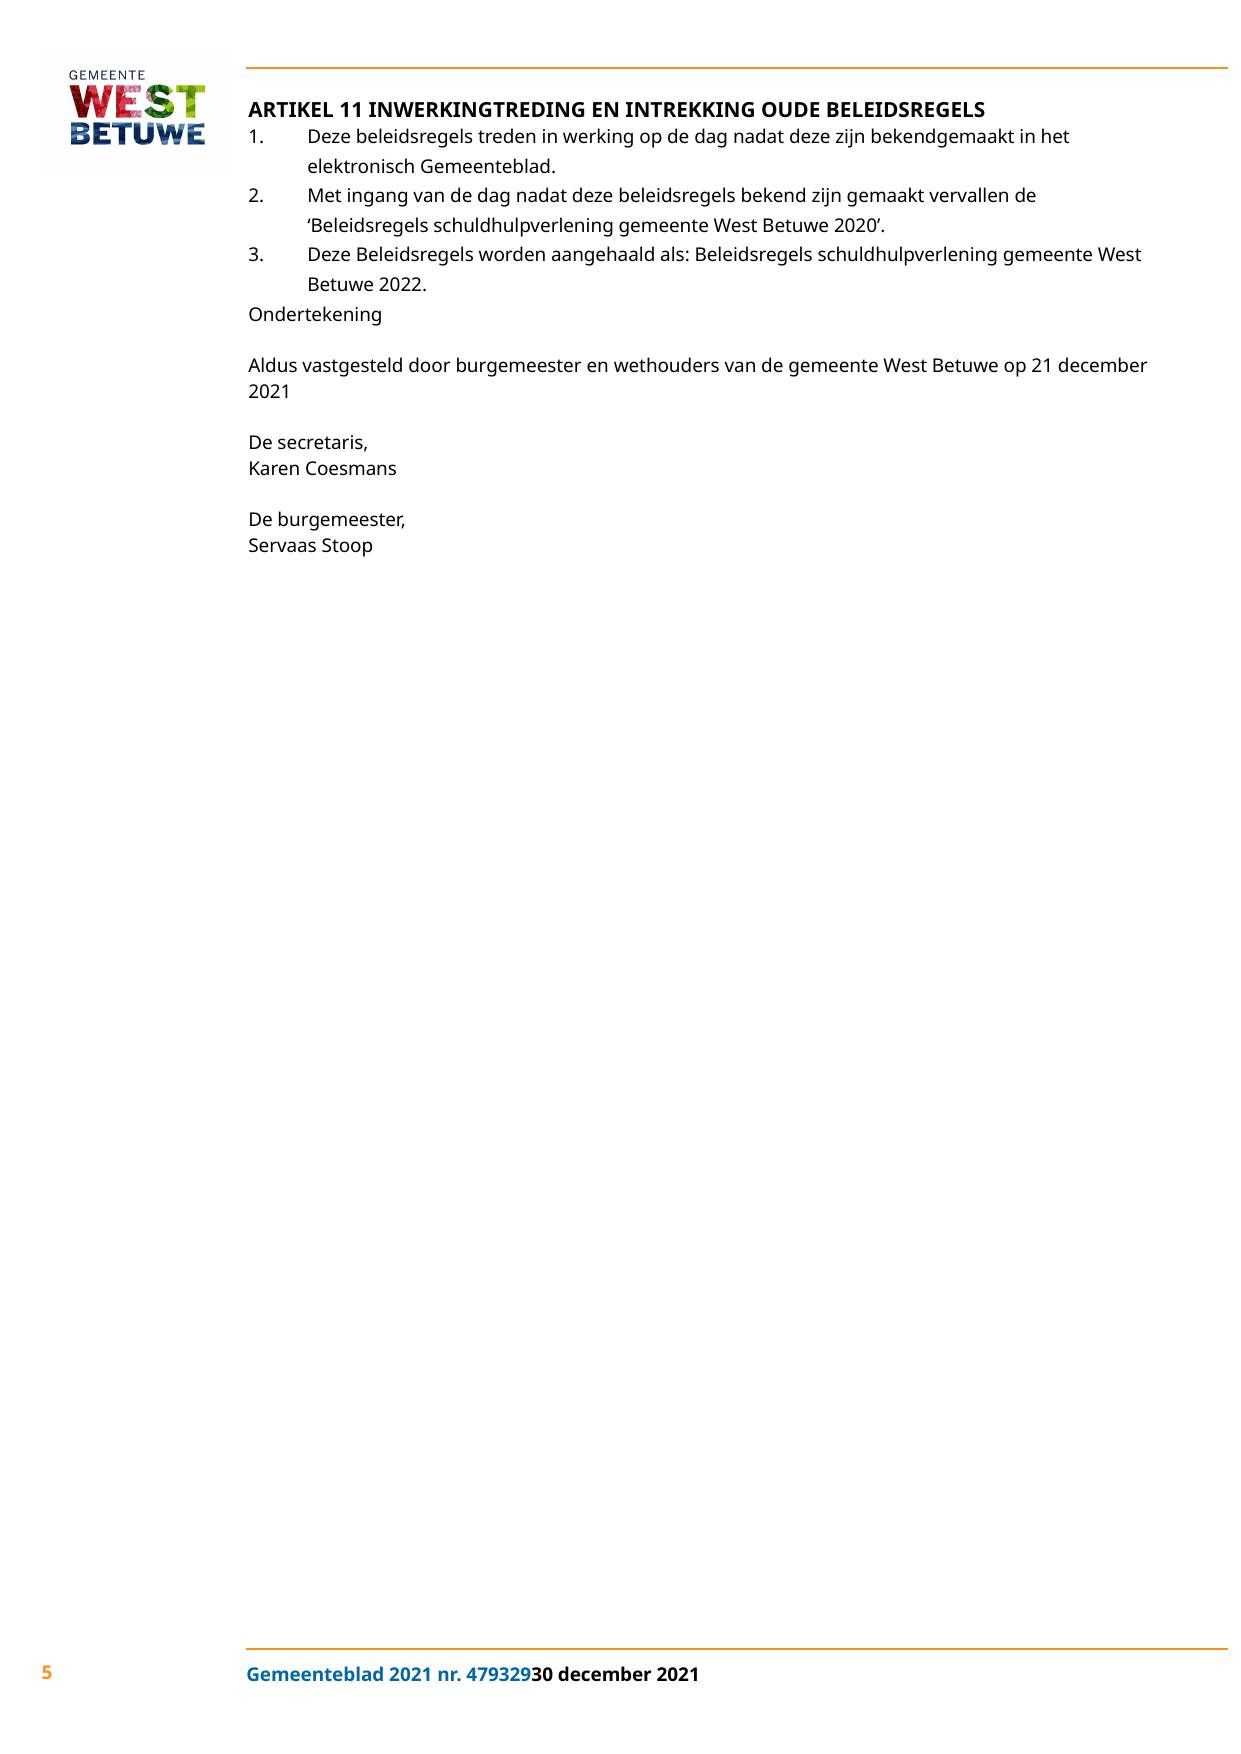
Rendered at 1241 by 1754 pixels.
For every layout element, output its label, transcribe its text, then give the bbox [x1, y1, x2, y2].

text Servaas Stoop [248, 532, 1152, 558]
picture [41, 47, 231, 172]
text De burgemeester, [248, 507, 1152, 532]
text De secretaris, [248, 429, 1152, 455]
text Karen Coesmans [248, 455, 1152, 481]
list Deze beleidsregels treden in werking op de dag nadat deze zijn bekendgemaakt in het elektronisch Gemeenteblad. [248, 123, 1152, 178]
text ARTIKEL 11 INWERKINGTREDING EN INTREKKING OUDE BELEIDSREGELS [248, 95, 1152, 123]
list Met ingang van de dag nadat deze beleidsregels bekend zijn gemaakt vervallen de ‘Beleidsregels schuldhulpverlening gemeente West Betuwe 2020’. [248, 182, 1152, 238]
list Deze Beleidsregels worden aangehaald als: Beleidsregels schuldhulpverlening gemeente West Betuwe 2022. [248, 242, 1152, 297]
text Aldus vastgesteld door burgemeester en wethouders van de gemeente West Betuwe op 21 december 2021 [248, 352, 1152, 404]
text Ondertekening [248, 301, 1152, 326]
